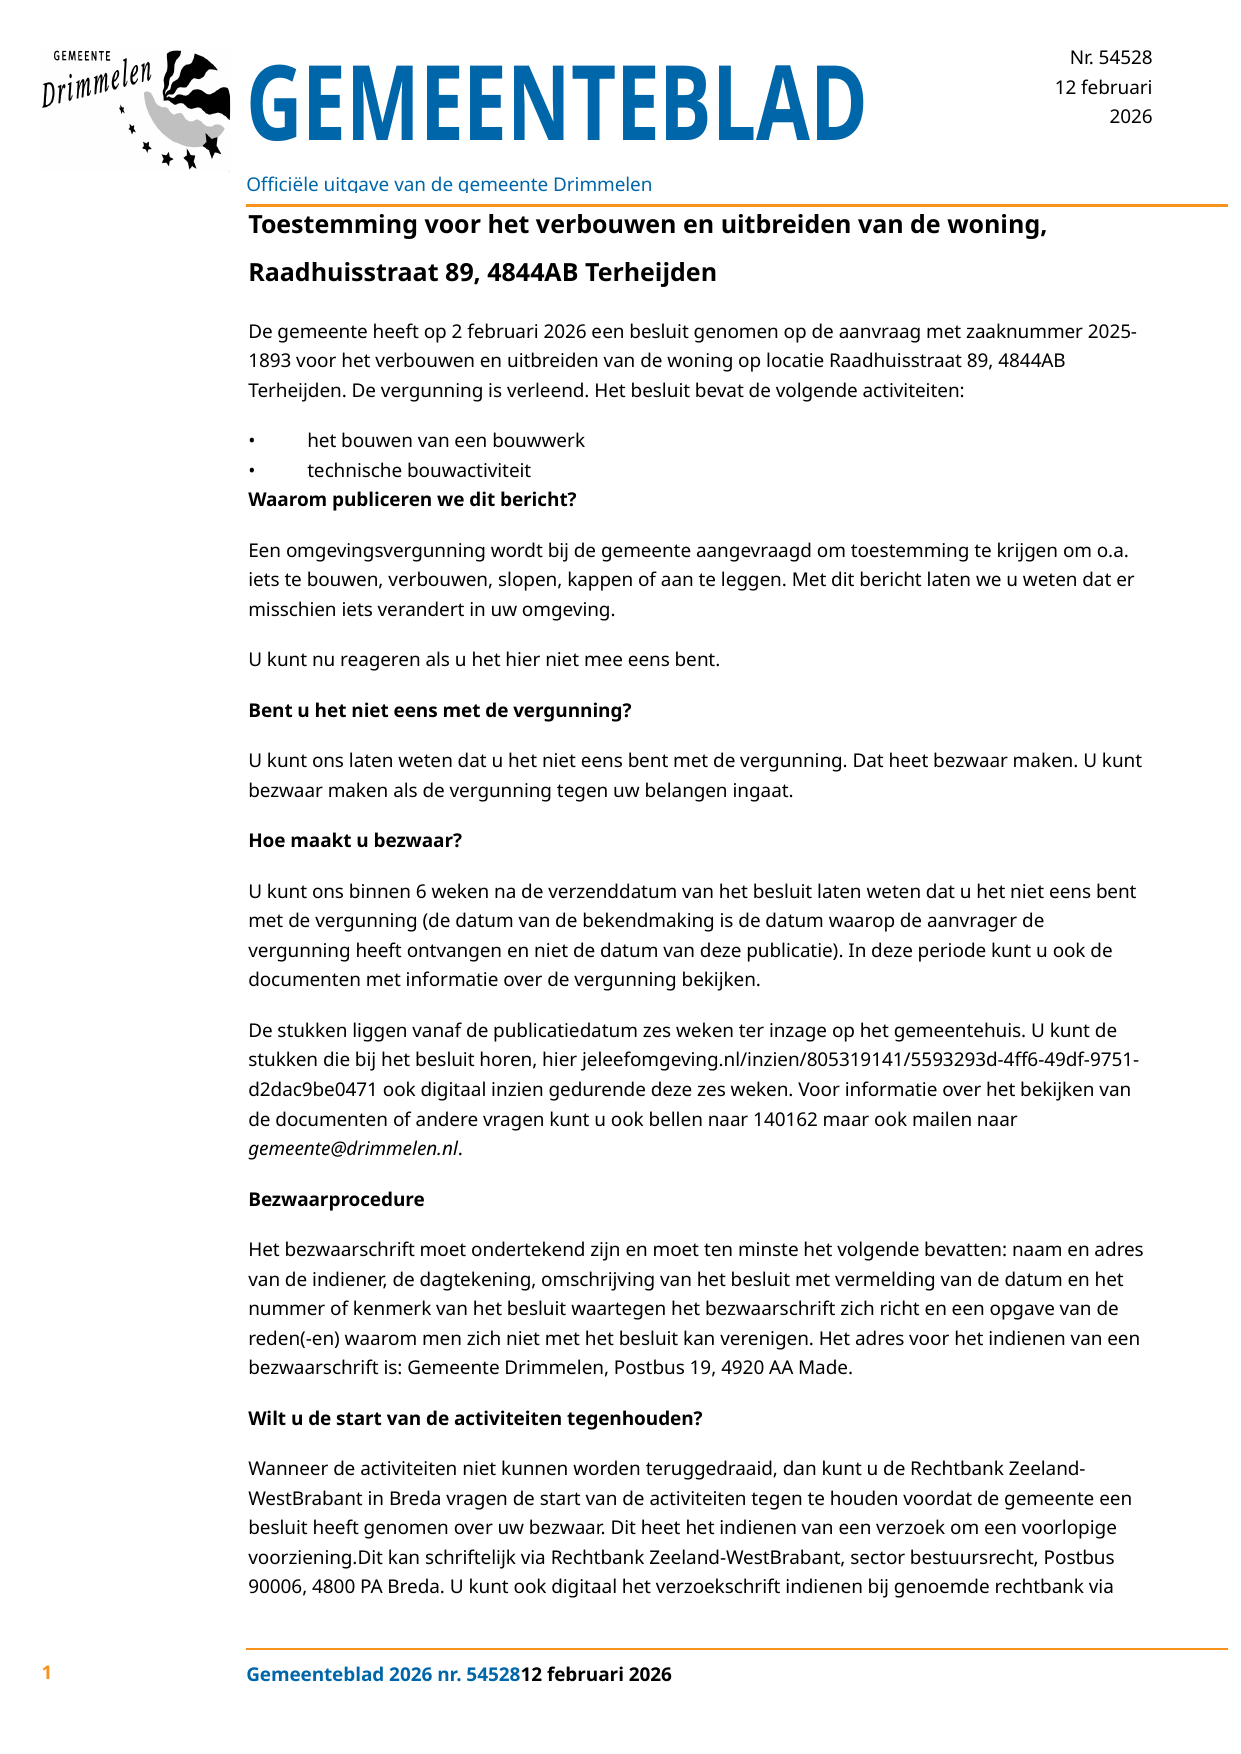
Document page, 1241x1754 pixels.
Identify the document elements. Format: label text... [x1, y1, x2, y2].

text Een omgevingsvergunning wordt bij de gemeente aangevraagd om toestemming te krijgen om o.a. iets te bouwen, verbouwen, slopen, kappen of aan te leggen. Met dit bericht laten we u weten dat er misschien iets verandert in uw omgeving. [248, 537, 1152, 622]
list technische bouwactiviteit [248, 457, 1152, 483]
text U kunt ons laten weten dat u het niet eens bent met de vergunning. Dat heet bezwaar maken. U kunt bezwaar maken als de vergunning tegen uw belangen ingaat. [248, 747, 1152, 803]
text Hoe maakt u bezwaar? [248, 827, 1152, 853]
list het bouwen van een bouwwerk [248, 427, 1152, 453]
text U kunt nu reageren als u het hier niet mee eens bent. [248, 647, 1152, 672]
text Het bezwaarschrift moet ondertekend zijn en moet ten minste het volgende bevatten: naam en adres van de indiener, de dagtekening, omschrijving van het besluit met vermelding van de datum en het nummer of kenmerk van het besluit waartegen het bezwaarschrift zich richt en een opgave van de reden(-en) waarom men zich niet met het besluit kan verenigen. Het adres voor het indienen van een bezwaarschrift is: Gemeente Drimmelen, Postbus 19, 4920 AA Made. [248, 1236, 1152, 1380]
text Bezwaarprocedure [248, 1186, 1152, 1212]
text U kunt ons binnen 6 weken na de verzenddatum van het besluit laten weten dat u het niet eens bent met de vergunning (de datum van de bekendmaking is de datum waarop de aanvrager de vergunning heeft ontvangen en niet de datum van deze publicatie). In deze periode kunt u ook de documenten met informatie over de vergunning bekijken. [248, 878, 1152, 992]
text Wanneer de activiteiten niet kunnen worden teruggedraaid, dan kunt u de Rechtbank Zeeland-WestBrabant in Breda vragen de start van de activiteiten tegen te houden voordat de gemeente een besluit heeft genomen over uw bezwaar. Dit heet het indienen van een verzoek om een voorlopige voorziening.Dit kan schriftelijk via Rechtbank Zeeland-WestBrabant, sector bestuursrecht, Postbus 90006, 4800 PA Breda. U kunt ook digitaal het verzoekschrift indienen bij genoemde rechtbank via [248, 1455, 1152, 1599]
text Waarom publiceren we dit bericht? [248, 487, 1152, 512]
text De gemeente heeft op 2 februari 2026 een besluit genomen op de aanvraag met zaaknummer 2025-1893 voor het verbouwen en uitbreiden van de woning op locatie Raadhuisstraat 89, 4844AB Terheijden. De vergunning is verleend. Het besluit bevat de volgende activiteiten: [248, 318, 1152, 403]
text Toestemming voor het verbouwen en uitbreiden van de woning, Raadhuisstraat 89, 4844AB Terheijden [248, 207, 1152, 288]
text De stukken liggen vanaf de publicatiedatum zes weken ter inzage op het gemeentehuis. U kunt de stukken die bij het besluit horen, hier jeleefomgeving.nl/inzien/805319141/5593293d-4ff6-49df-9751-d2dac9be0471 ook digitaal inzien gedurende deze zes weken. Voor informatie over het bekijken van de documenten of andere vragen kunt u ook bellen naar 140162 maar ook mailen naar gemeente@drimmelen.nl. [248, 1017, 1152, 1161]
text Bent u het niet eens met de vergunning? [248, 697, 1152, 723]
picture [41, 47, 231, 172]
text Wilt u de start van de activiteiten tegenhouden? [248, 1405, 1152, 1431]
